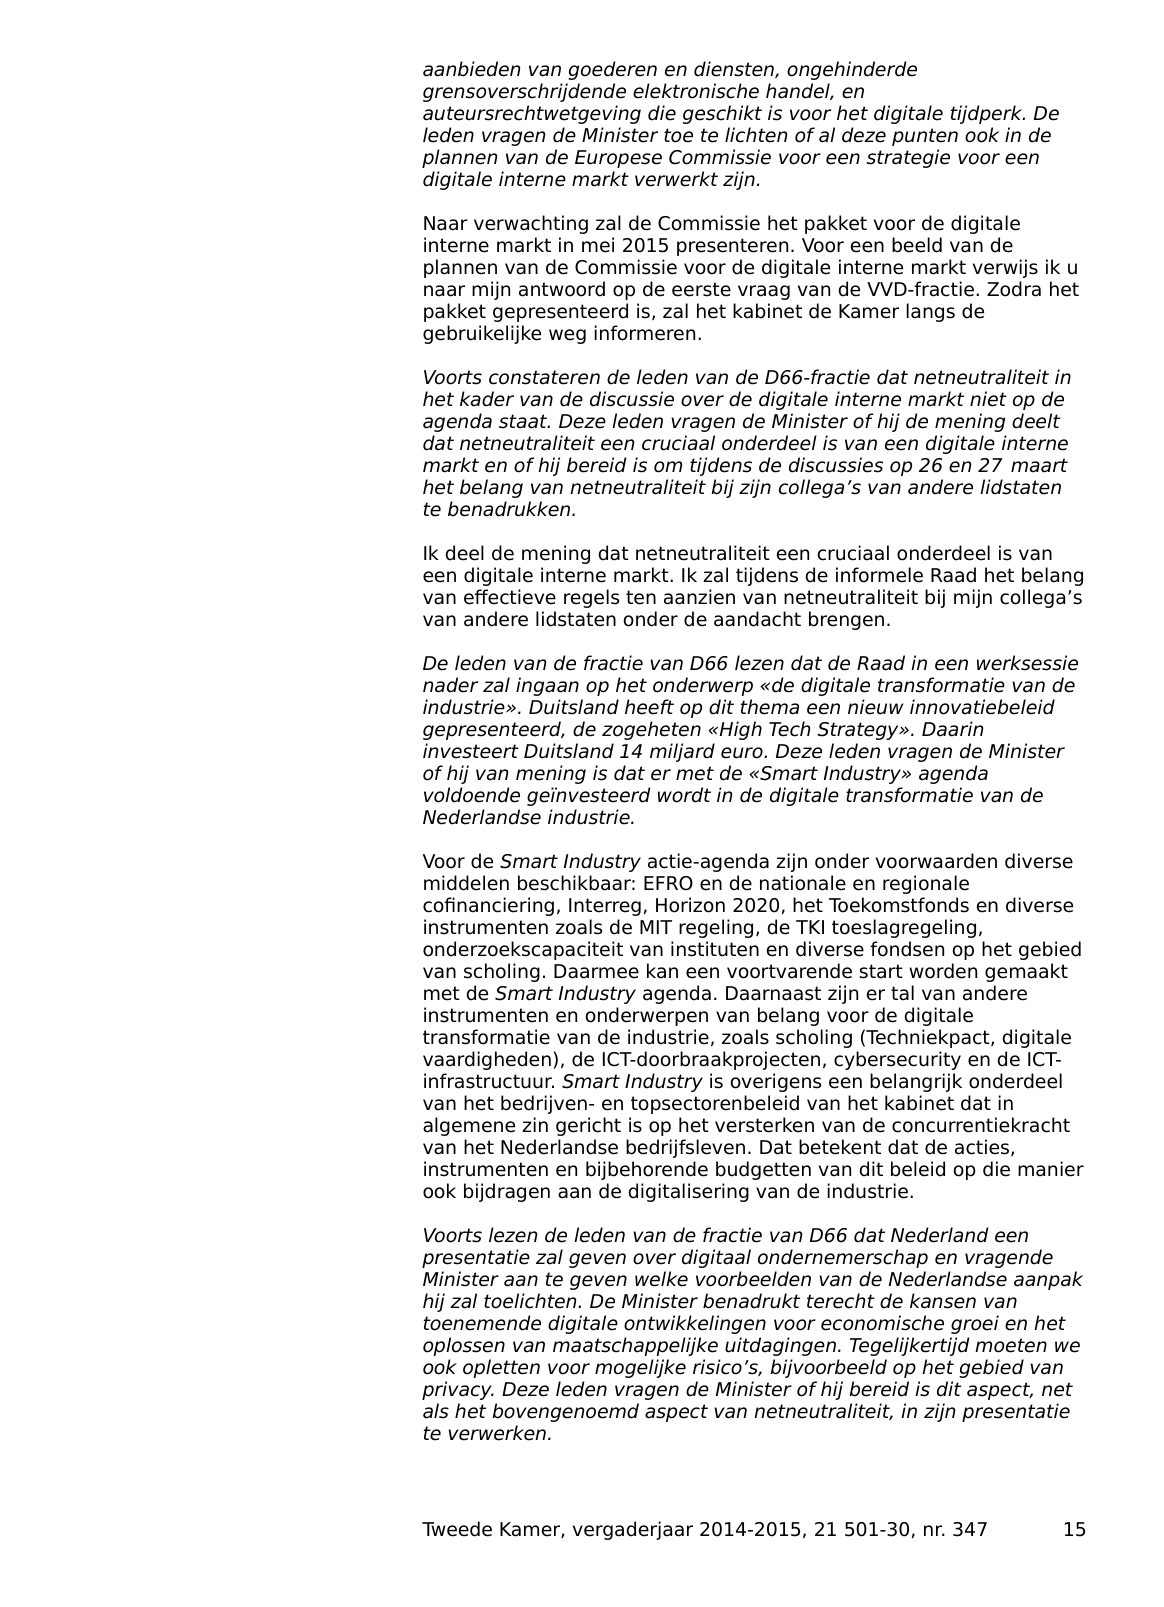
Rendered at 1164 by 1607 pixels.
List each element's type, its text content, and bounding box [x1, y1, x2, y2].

text Voorts constateren de leden van de D66-fractie dat netneutraliteit in het kader van de discussie over de digitale interne markt niet op de agenda staat. Deze leden vragen de Minister of hij de mening deelt dat netneutraliteit een cruciaal onderdeel is van een digitale interne markt en of hij bereid is om tijdens de discussies op 26 en 27 maart het belang van netneutraliteit bij zijn collega’s van andere lidstaten te benadrukken. [422, 367, 1087, 521]
text Voor de Smart Industry actie-agenda zijn onder voorwaarden diverse middelen beschikbaar: EFRO en de nationale en regionale cofinanciering, Interreg, Horizon 2020, het Toekomstfonds en diverse instrumenten zoals de MIT regeling, de TKI toeslagregeling, onderzoekscapaciteit van instituten en diverse fondsen op het gebied van scholing. Daarmee kan een voortvarende start worden gemaakt met de Smart Industry agenda. Daarnaast zijn er tal van andere instrumenten en onderwerpen van belang voor de digitale transformatie van de industrie, zoals scholing (Techniekpact, digitale vaardigheden), de ICT-doorbraakprojecten, cybersecurity en de ICT-infrastructuur. Smart Industry is overigens een belangrijk onderdeel van het bedrijven- en topsectorenbeleid van het kabinet dat in algemene zin gericht is op het versterken van de concurrentiekracht van het Nederlandse bedrijfsleven. Dat betekent dat de acties, instrumenten en bijbehorende budgetten van dit beleid op die manier ook bijdragen aan de digitalisering van de industrie. [422, 851, 1087, 1203]
text aanbieden van goederen en diensten, ongehinderde grensoverschrijdende elektronische handel, en auteursrechtwetgeving die geschikt is voor het digitale tijdperk. De leden vragen de Minister toe te lichten of al deze punten ook in de plannen van de Europese Commissie voor een strategie voor een digitale interne markt verwerkt zijn. [422, 59, 1087, 191]
text De leden van de fractie van D66 lezen dat de Raad in een werksessie nader zal ingaan op het onderwerp «de digitale transformatie van de industrie». Duitsland heeft op dit thema een nieuw innovatiebeleid gepresenteerd, de zogeheten «High Tech Strategy». Daarin investeert Duitsland 14 miljard euro. Deze leden vragen de Minister of hij van mening is dat er met de «Smart Industry» agenda voldoende geïnvesteerd wordt in de digitale transformatie van de Nederlandse industrie. [422, 653, 1087, 829]
text Voorts lezen de leden van de fractie van D66 dat Nederland een presentatie zal geven over digitaal ondernemerschap en vragende Minister aan te geven welke voorbeelden van de Nederlandse aanpak hij zal toelichten. De Minister benadrukt terecht de kansen van toenemende digitale ontwikkelingen voor economische groei en het oplossen van maatschappelijke uitdagingen. Tegelijkertijd moeten we ook opletten voor mogelijke risico’s, bijvoorbeeld op het gebied van privacy. Deze leden vragen de Minister of hij bereid is dit aspect, net als het bovengenoemd aspect van netneutraliteit, in zijn presentatie te verwerken. [422, 1225, 1087, 1445]
text Naar verwachting zal de Commissie het pakket voor de digitale interne markt in mei 2015 presenteren. Voor een beeld van de plannen van de Commissie voor de digitale interne markt verwijs ik u naar mijn antwoord op de eerste vraag van de VVD-fractie. Zodra het pakket gepresenteerd is, zal het kabinet de Kamer langs de gebruikelijke weg informeren. [422, 213, 1087, 345]
text Ik deel de mening dat netneutraliteit een cruciaal onderdeel is van een digitale interne markt. Ik zal tijdens de informele Raad het belang van effectieve regels ten aanzien van netneutraliteit bij mijn collega’s van andere lidstaten onder de aandacht brengen. [422, 543, 1087, 631]
